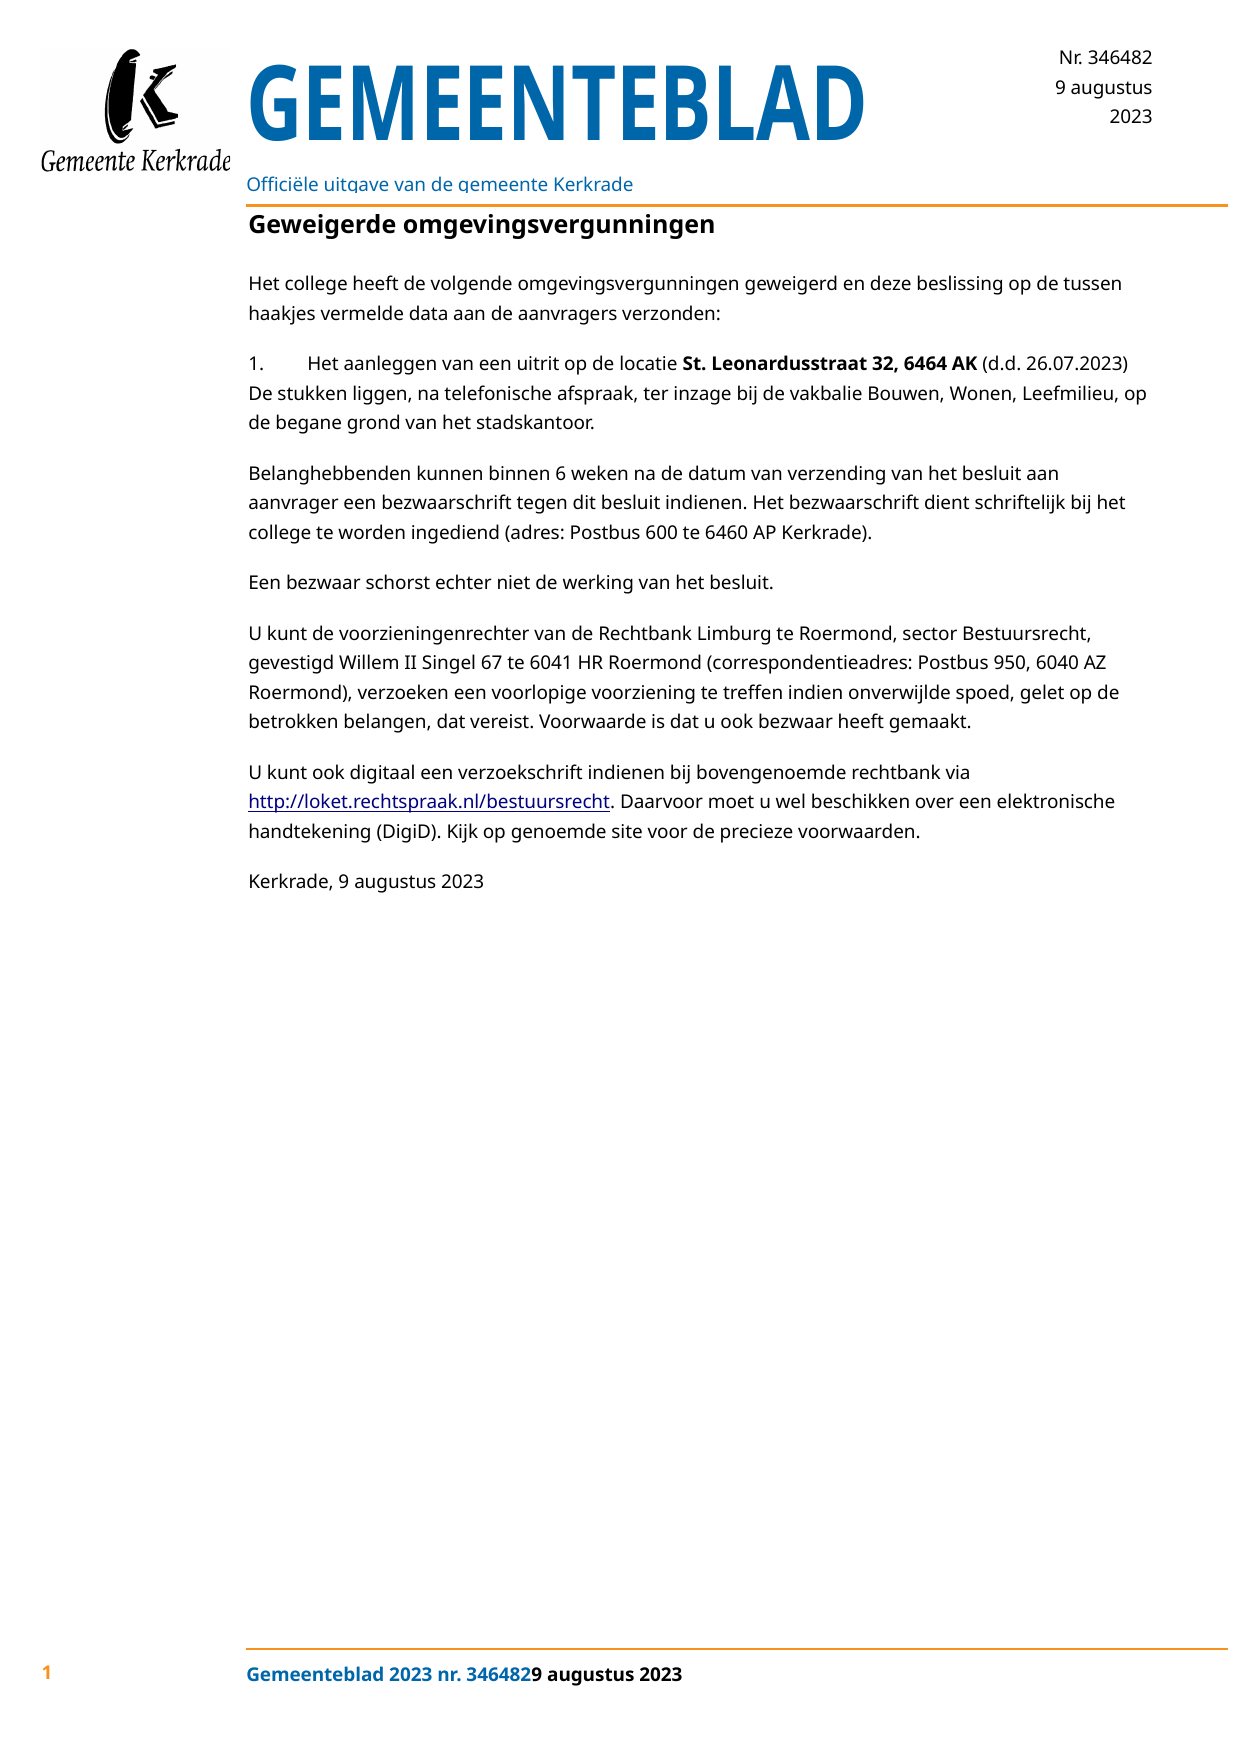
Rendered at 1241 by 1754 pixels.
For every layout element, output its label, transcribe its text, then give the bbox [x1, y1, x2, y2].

text De stukken liggen, na telefonische afspraak, ter inzage bij de vakbalie Bouwen, Wonen, Leefmilieu, op de begane grond van het stadskantoor. [248, 380, 1152, 435]
text Kerkrade, 9 augustus 2023 [248, 869, 1152, 894]
text Een bezwaar schorst echter niet de werking van het besluit. [248, 569, 1152, 595]
text Het college heeft de volgende omgevingsvergunningen geweigerd en deze beslissing op de tussen haakjes vermelde data aan de aanvragers verzonden: [248, 270, 1152, 326]
text U kunt de voorzieningenrechter van de Rechtbank Limburg te Roermond, sector Bestuursrecht, gevestigd Willem II Singel 67 te 6041 HR Roermond (correspondentieadres: Postbus 950, 6040 AZ Roermond), verzoeken een voorlopige voorziening te treffen indien onverwijlde spoed, gelet op de betrokken belangen, dat vereist. Voorwaarde is dat u ook bezwaar heeft gemaakt. [248, 620, 1152, 734]
list Het aanleggen van een uitrit op de locatie St. Leonardusstraat 32, 6464 AK (d.d. 26.07.2023) [248, 350, 1152, 376]
text Belanghebbenden kunnen binnen 6 weken na de datum van verzending van het besluit aan aanvrager een bezwaarschrift tegen dit besluit indienen. Het bezwaarschrift dient schriftelijk bij het college te worden ingediend (adres: Postbus 600 te 6460 AP Kerkrade). [248, 460, 1152, 545]
text U kunt ook digitaal een verzoekschrift indienen bij bovengenoemde rechtbank via http://loket.rechtspraak.nl/bestuursrecht. Daarvoor moet u wel beschikken over een elektronische handtekening (DigiD). Kijk op genoemde site voor de precieze voorwaarden. [248, 759, 1152, 844]
picture [41, 47, 231, 172]
text Geweigerde omgevingsvergunningen [248, 207, 1152, 241]
